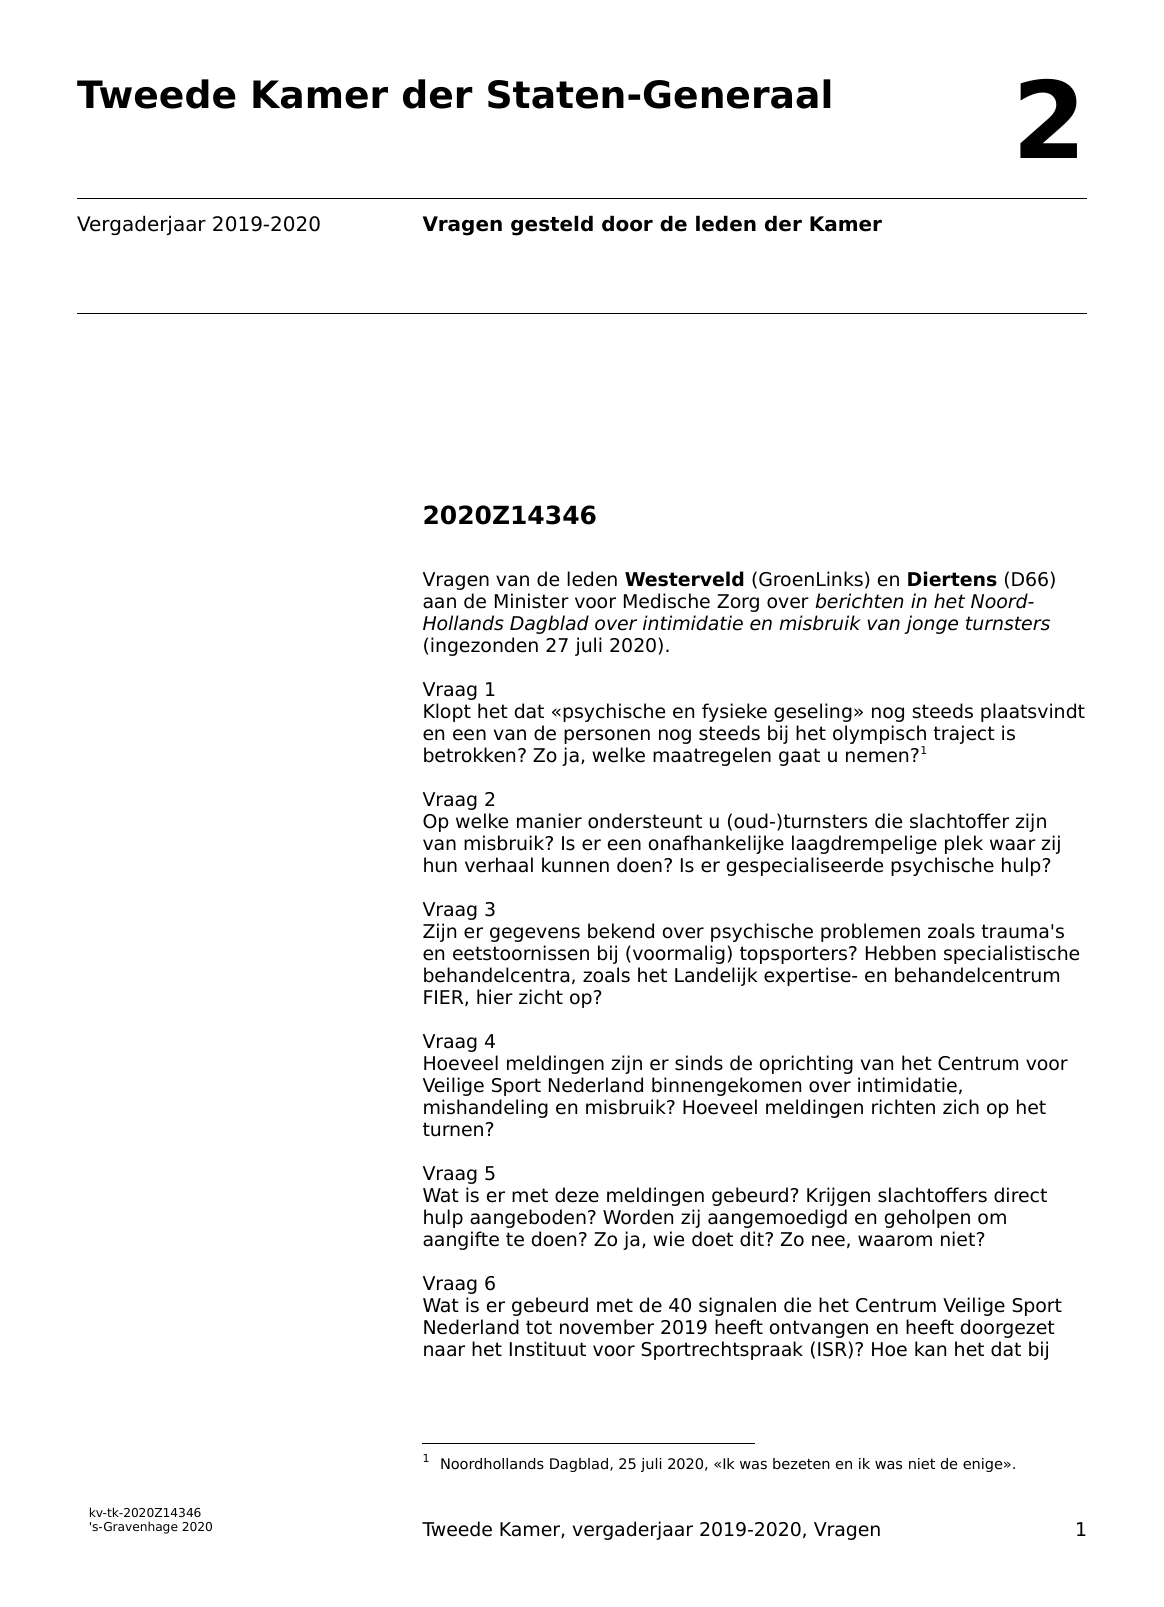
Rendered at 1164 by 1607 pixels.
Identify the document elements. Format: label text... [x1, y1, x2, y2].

table_cell Vergaderjaar 2019-2020 [77, 199, 422, 313]
text Wat is er met deze meldingen gebeurd? Krijgen slachtoffers direct hulp aangeboden? Worden zij aangemoedigd en geholpen om aangifte te doen? Zo ja, wie doet dit? Zo nee, waarom niet? [422, 1185, 1087, 1251]
text 's-Gravenhage 2020 [88, 1520, 323, 1534]
text Op welke manier ondersteunt u (oud-)turnsters die slachtoffer zijn van misbruik? Is er een onafhankelijke laagdrempelige plek waar zij hun verhaal kunnen doen? Is er gespecialiseerde psychische hulp? [422, 811, 1087, 877]
text Vraag 1 [422, 679, 1087, 701]
text Vraag 4 [422, 1031, 1087, 1053]
text Wat is er gebeurd met de 40 signalen die het Centrum Veilige Sport Nederland tot november 2019 heeft ontvangen en heeft doorgezet naar het Instituut voor Sportrechtspraak (ISR)? Hoe kan het dat bij [422, 1295, 1087, 1361]
table_header Tweede Kamer der Staten-Generaal [77, 59, 886, 198]
text kv-tk-2020Z14346 [88, 1506, 323, 1520]
text Vraag 5 [422, 1163, 1087, 1185]
text Zijn er gegevens bekend over psychische problemen zoals trauma's en eetstoornissen bij (voormalig) topsporters? Hebben specialistische behandelcentra, zoals het Landelijk expertise- en behandelcentrum FIER, hier zicht op? [422, 921, 1087, 1009]
table_header 2 [886, 59, 1087, 198]
text Vraag 3 [422, 899, 1087, 921]
text Noordhollands Dagblad, 25 juli 2020, «Ik was bezeten en ik was niet de enige». [422, 1452, 1087, 1474]
text Vraag 2 [422, 789, 1087, 811]
text Vraag 6 [422, 1273, 1087, 1295]
text Hoeveel meldingen zijn er sinds de oprichting van het Centrum voor Veilige Sport Nederland binnengekomen over intimidatie, mishandeling en misbruik? Hoeveel meldingen richten zich op het turnen? [422, 1053, 1087, 1141]
text Klopt het dat «psychische en fysieke geseling» nog steeds plaatsvindt en een van de personen nog steeds bij het olympisch traject is betrokken? Zo ja, welke maatregelen gaat u nemen? [422, 701, 1087, 767]
text 2020Z14346 [422, 501, 1087, 531]
text Vragen van de leden Westerveld (GroenLinks) en Diertens (D66) aan de Minister voor Medische Zorg over berichten in het Noord-Hollands Dagblad over intimidatie en misbruik van jonge turnsters (ingezonden 27 juli 2020). [422, 569, 1087, 657]
table_cell Vragen gesteld door de leden der Kamer [422, 199, 1087, 313]
